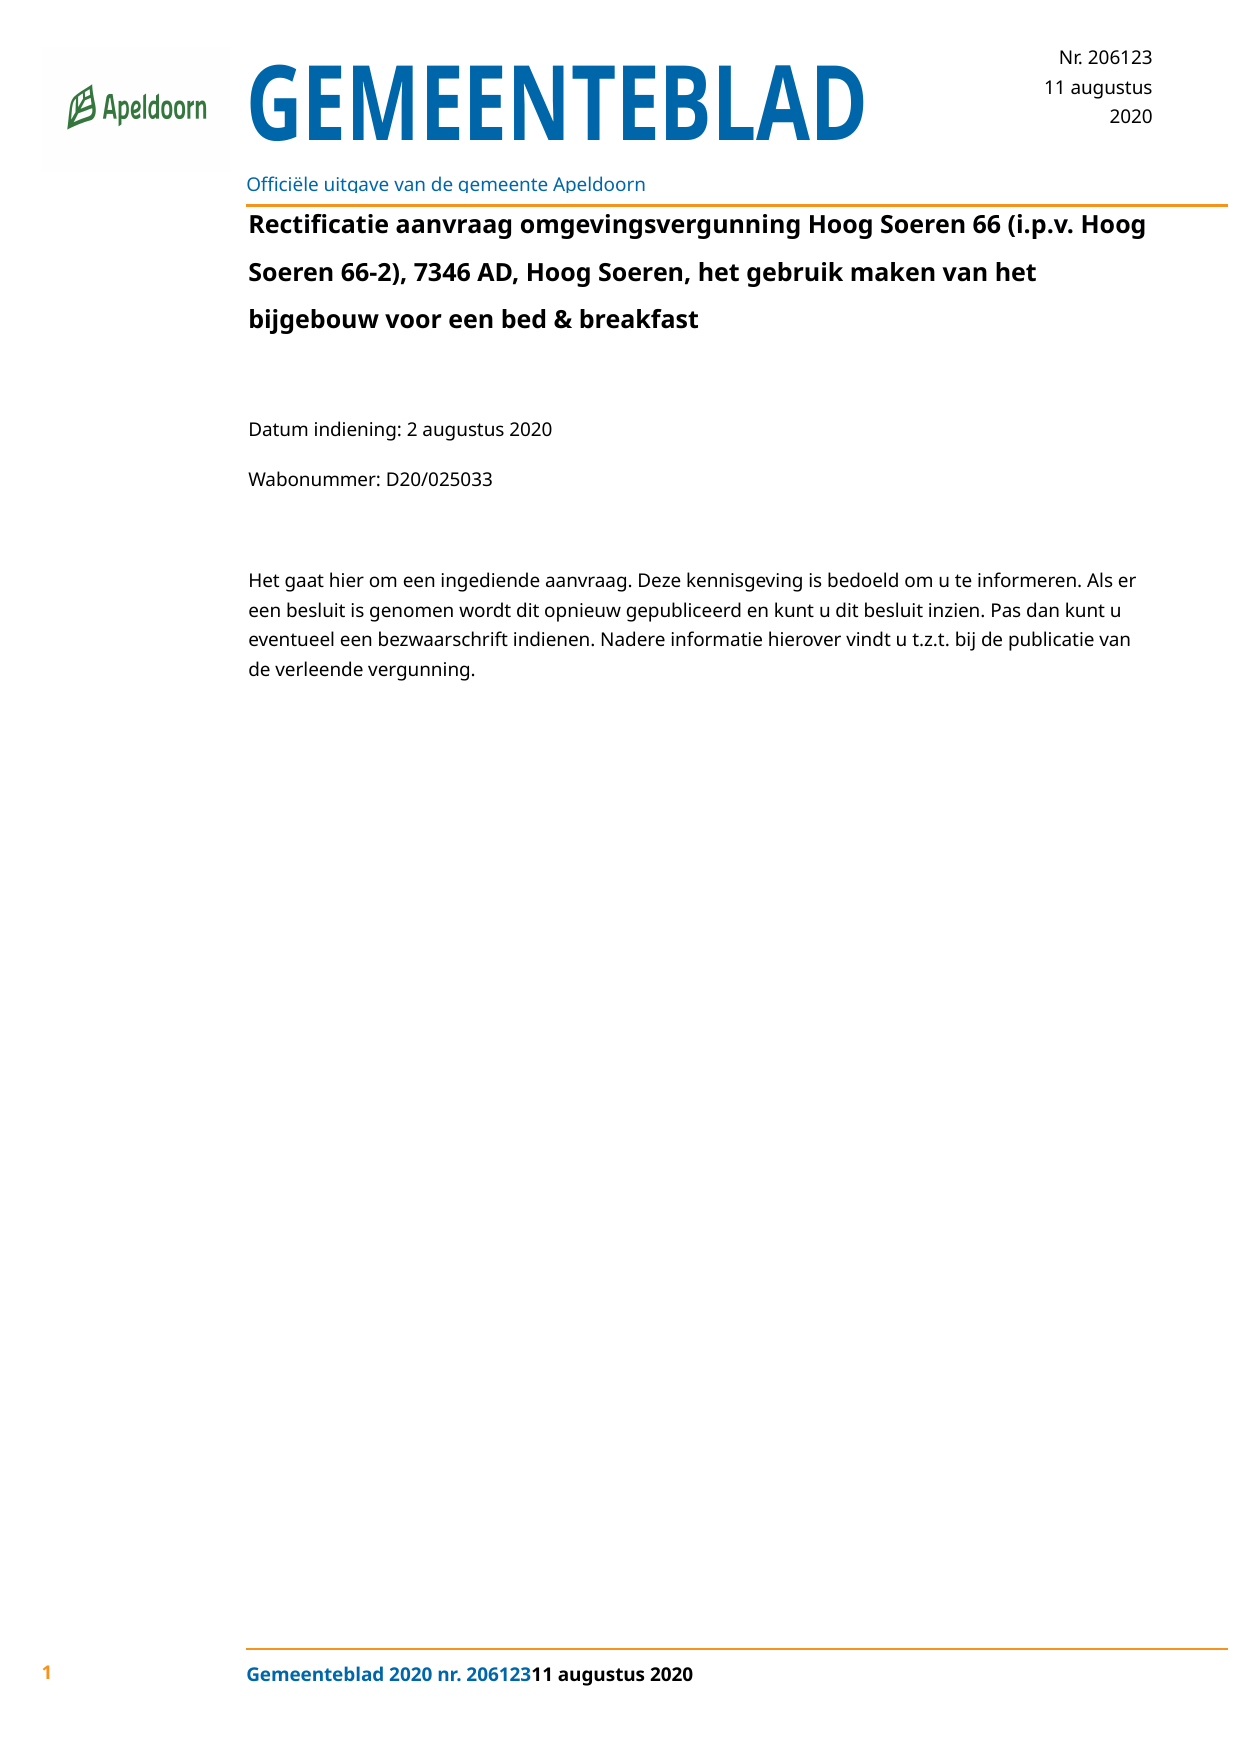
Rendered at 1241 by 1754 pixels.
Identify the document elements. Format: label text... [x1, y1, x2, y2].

picture [41, 47, 231, 172]
text Datum indiening: 2 augustus 2020 [248, 416, 1152, 442]
text Het gaat hier om een ingediende aanvraag. Deze kennisgeving is bedoeld om u te informeren. Als er een besluit is genomen wordt dit opnieuw gepubliceerd en kunt u dit besluit inzien. Pas dan kunt u eventueel een bezwaarschrift indienen. Nadere informatie hierover vindt u t.z.t. bij de publicatie van de verleende vergunning. [248, 567, 1152, 682]
text Rectificatie aanvraag omgevingsvergunning Hoog Soeren 66 (i.p.v. Hoog Soeren 66-2), 7346 AD, Hoog Soeren, het gebruik maken van het bijgebouw voor een bed & breakfast [248, 207, 1152, 336]
text Wabonummer: D20/025033 [248, 466, 1152, 492]
